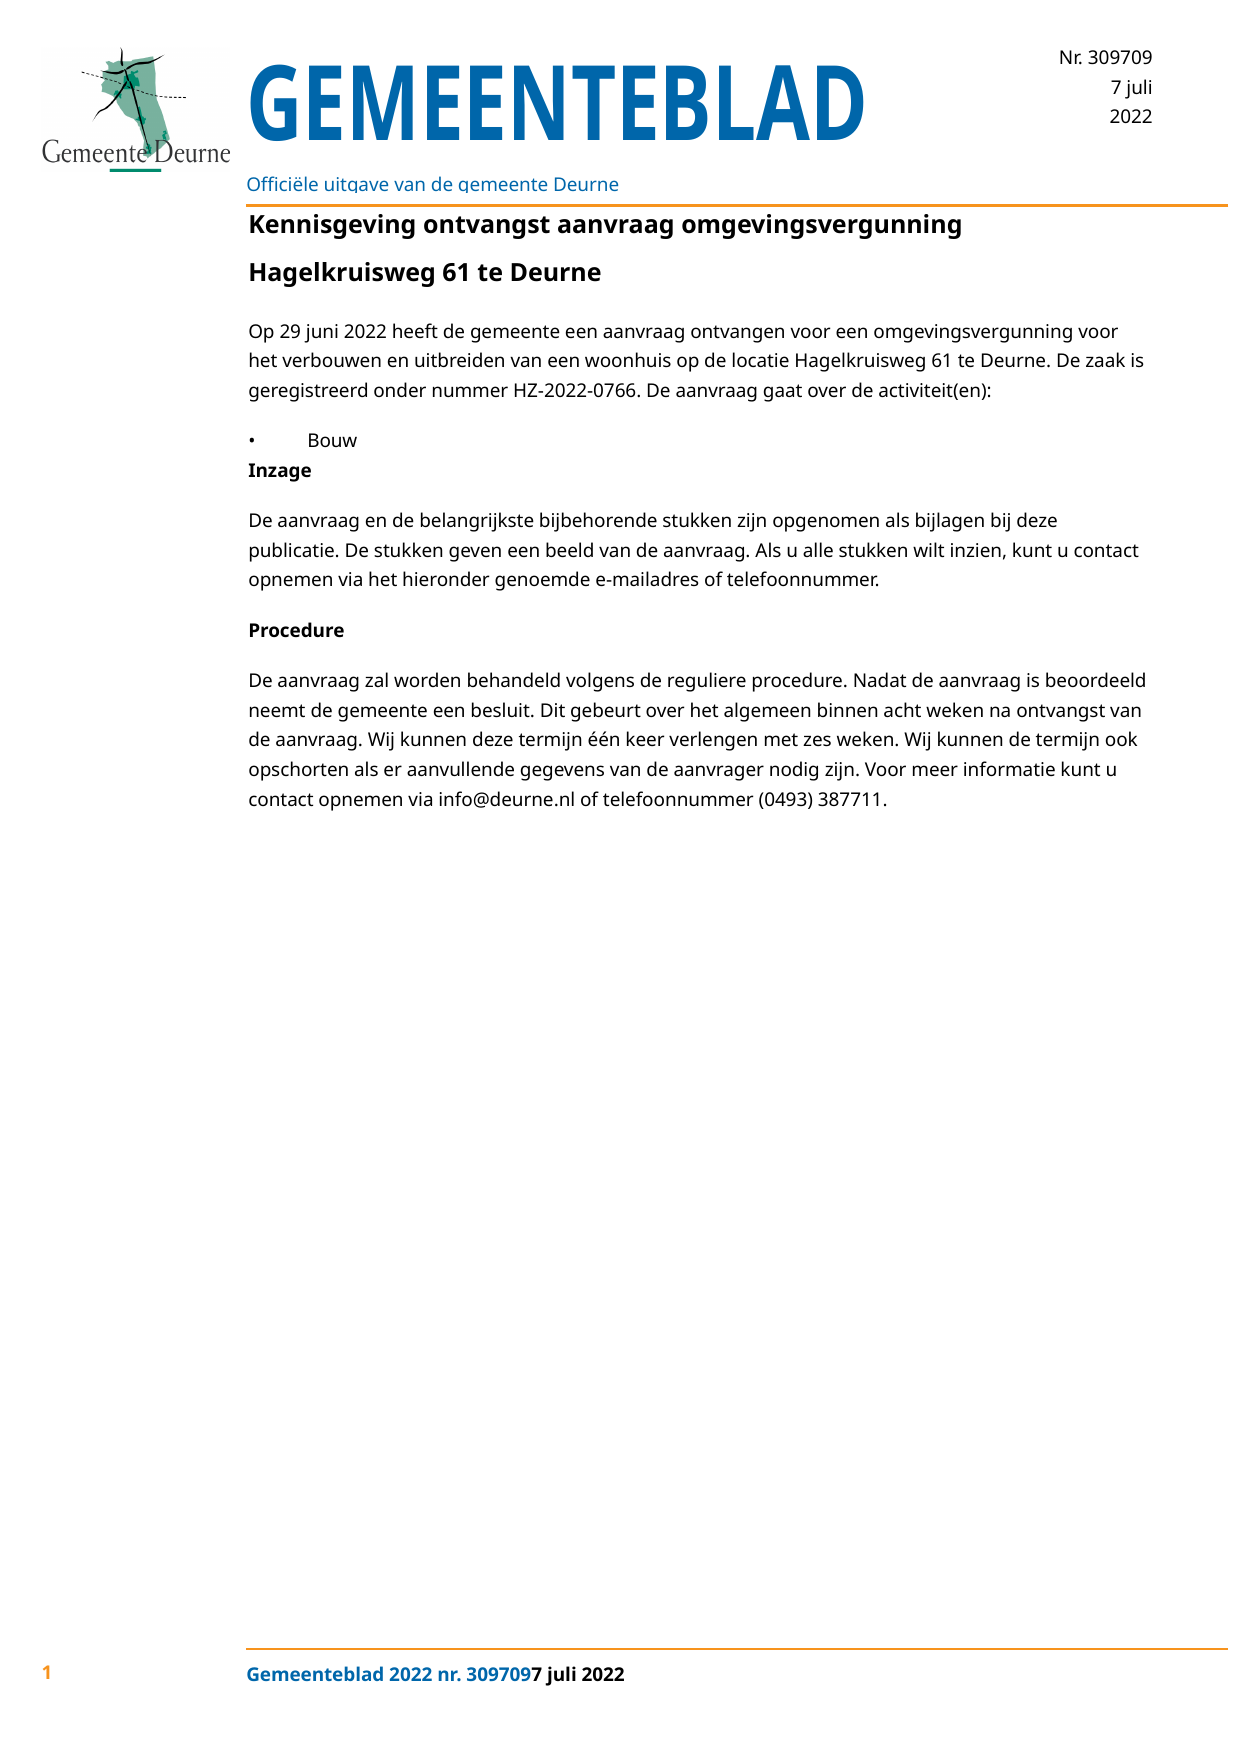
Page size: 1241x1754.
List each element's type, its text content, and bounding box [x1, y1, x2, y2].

list Bouw [248, 427, 1152, 453]
text Op 29 juni 2022 heeft de gemeente een aanvraag ontvangen voor een omgevingsvergunning voor het verbouwen en uitbreiden van een woonhuis op de locatie Hagelkruisweg 61 te Deurne. De zaak is geregistreerd onder nummer HZ-2022-0766. De aanvraag gaat over de activiteit(en): [248, 318, 1152, 403]
text Inzage [248, 457, 1152, 483]
text Procedure [248, 617, 1152, 643]
text De aanvraag en de belangrijkste bijbehorende stukken zijn opgenomen als bijlagen bij deze publicatie. De stukken geven een beeld van de aanvraag. Als u alle stukken wilt inzien, kunt u contact opnemen via het hieronder genoemde e-mailadres of telefoonnummer. [248, 507, 1152, 592]
text De aanvraag zal worden behandeld volgens de reguliere procedure. Nadat de aanvraag is beoordeeld neemt de gemeente een besluit. Dit gebeurt over het algemeen binnen acht weken na ontvangst van de aanvraag. Wij kunnen deze termijn één keer verlengen met zes weken. Wij kunnen de termijn ook opschorten als er aanvullende gegevens van de aanvrager nodig zijn. Voor meer informatie kunt u contact opnemen via info@deurne.nl of telefoonnummer (0493) 387711. [248, 667, 1152, 812]
picture [41, 47, 231, 172]
text Kennisgeving ontvangst aanvraag omgevingsvergunning Hagelkruisweg 61 te Deurne [248, 207, 1152, 288]
